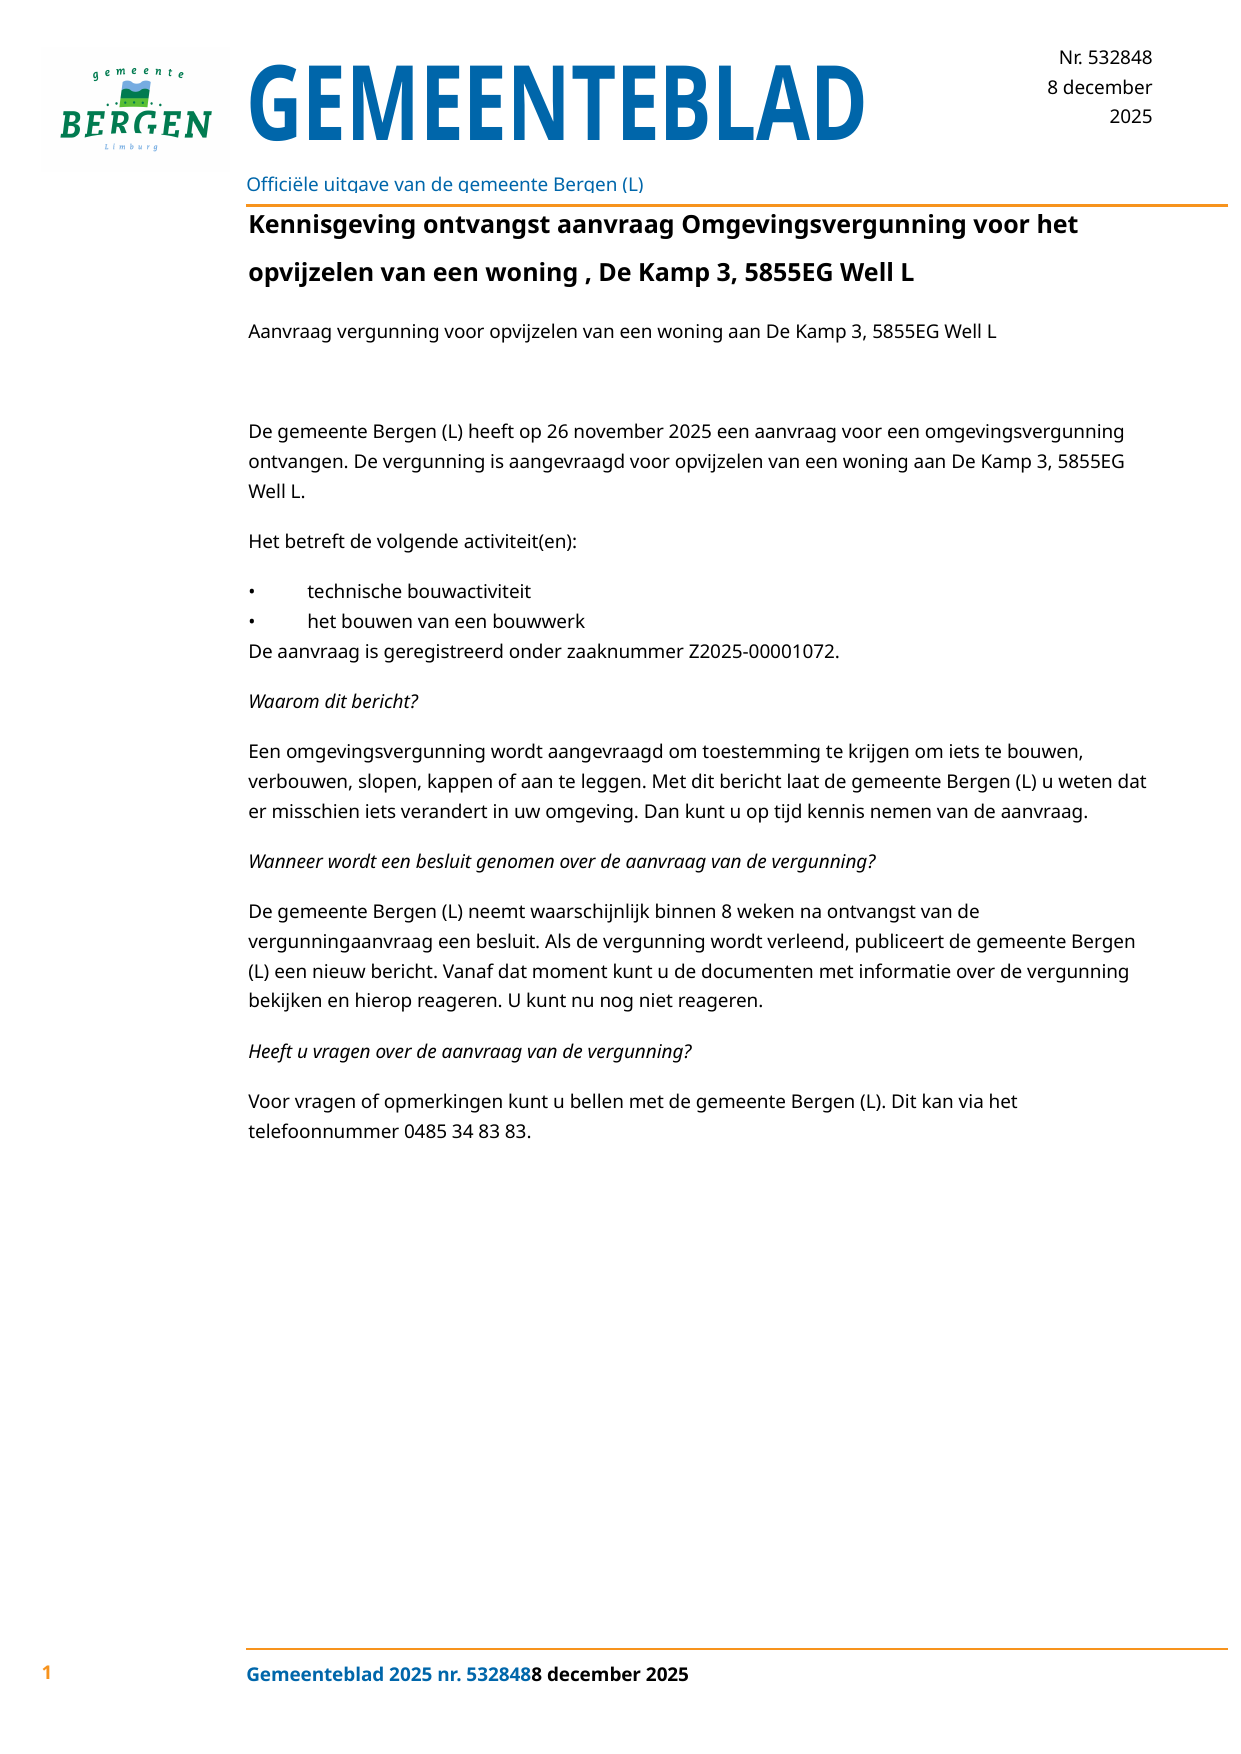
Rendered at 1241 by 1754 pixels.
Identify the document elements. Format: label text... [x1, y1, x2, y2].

text De gemeente Bergen (L) heeft op 26 november 2025 een aanvraag voor een omgevingsvergunning ontvangen. De vergunning is aangevraagd voor opvijzelen van een woning aan De Kamp 3, 5855EG Well L. [248, 419, 1152, 504]
text Aanvraag vergunning voor opvijzelen van een woning aan De Kamp 3, 5855EG Well L [248, 318, 1152, 344]
text De gemeente Bergen (L) neemt waarschijnlijk binnen 8 weken na ontvangst van de vergunningaanvraag een besluit. Als de vergunning wordt verleend, publiceert de gemeente Bergen (L) een nieuw bericht. Vanaf dat moment kunt u de documenten met informatie over de vergunning bekijken en hierop reageren. U kunt nu nog niet reageren. [248, 899, 1152, 1013]
list het bouwen van een bouwwerk [248, 608, 1152, 634]
text Voor vragen of opmerkingen kunt u bellen met de gemeente Bergen (L). Dit kan via het telefoonnummer 0485 34 83 83. [248, 1088, 1152, 1144]
picture [41, 47, 231, 172]
text Kennisgeving ontvangst aanvraag Omgevingsvergunning voor het opvijzelen van een woning , De Kamp 3, 5855EG Well L [248, 207, 1152, 288]
text Heeft u vragen over de aanvraag van de vergunning? [248, 1038, 1152, 1064]
text Waarom dit bericht? [248, 688, 1152, 714]
text Een omgevingsvergunning wordt aangevraagd om toestemming te krijgen om iets te bouwen, verbouwen, slopen, kappen of aan te leggen. Met dit bericht laat de gemeente Bergen (L) u weten dat er misschien iets verandert in uw omgeving. Dan kunt u op tijd kennis nemen van de aanvraag. [248, 739, 1152, 824]
text De aanvraag is geregistreerd onder zaaknummer Z2025-00001072. [248, 638, 1152, 664]
text Wanneer wordt een besluit genomen over de aanvraag van de vergunning? [248, 848, 1152, 874]
list technische bouwactiviteit [248, 579, 1152, 604]
text Het betreft de volgende activiteit(en): [248, 528, 1152, 554]
